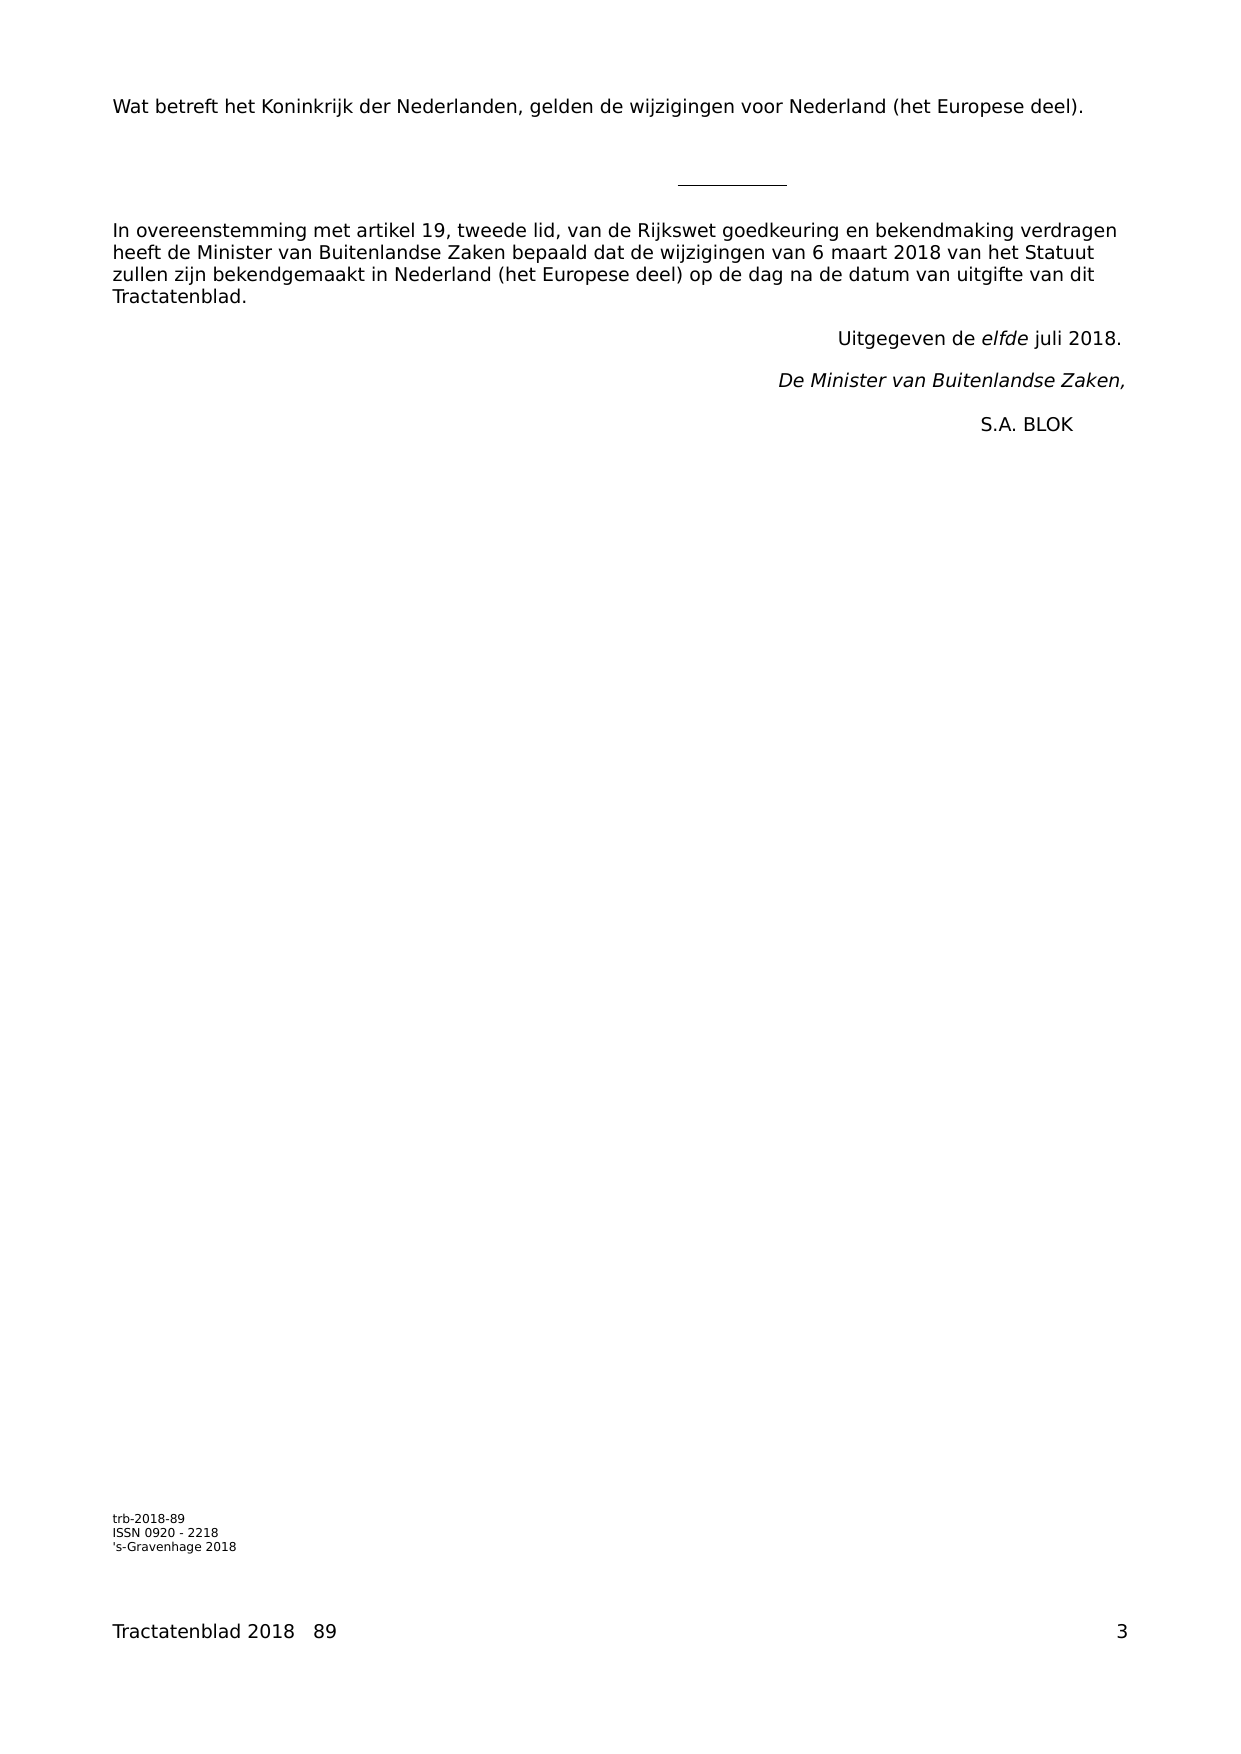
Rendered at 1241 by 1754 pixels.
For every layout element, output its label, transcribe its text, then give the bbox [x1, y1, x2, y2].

text 's-Gravenhage 2018 [112, 1540, 346, 1554]
text De Minister van Buitenlandse Zaken, S.A. BLOK [112, 370, 1128, 436]
text ISSN 0920 - 2218 [112, 1526, 346, 1540]
text Wat betreft het Koninkrijk der Nederlanden, gelden de wijzigingen voor Nederland (het Europese deel). [112, 96, 1128, 118]
text trb-2018-89 [112, 1512, 346, 1526]
text Uitgegeven de elfde juli 2018. [112, 328, 1128, 350]
text In overeenstemming met artikel 19, tweede lid, van de Rijkswet goedkeuring en bekendmaking verdragen heeft de Minister van Buitenlandse Zaken bepaald dat de wijzigingen van 6 maart 2018 van het Statuut zullen zijn bekendgemaakt in Nederland (het Europese deel) op de dag na de datum van uitgifte van dit Tractatenblad. [112, 220, 1128, 308]
